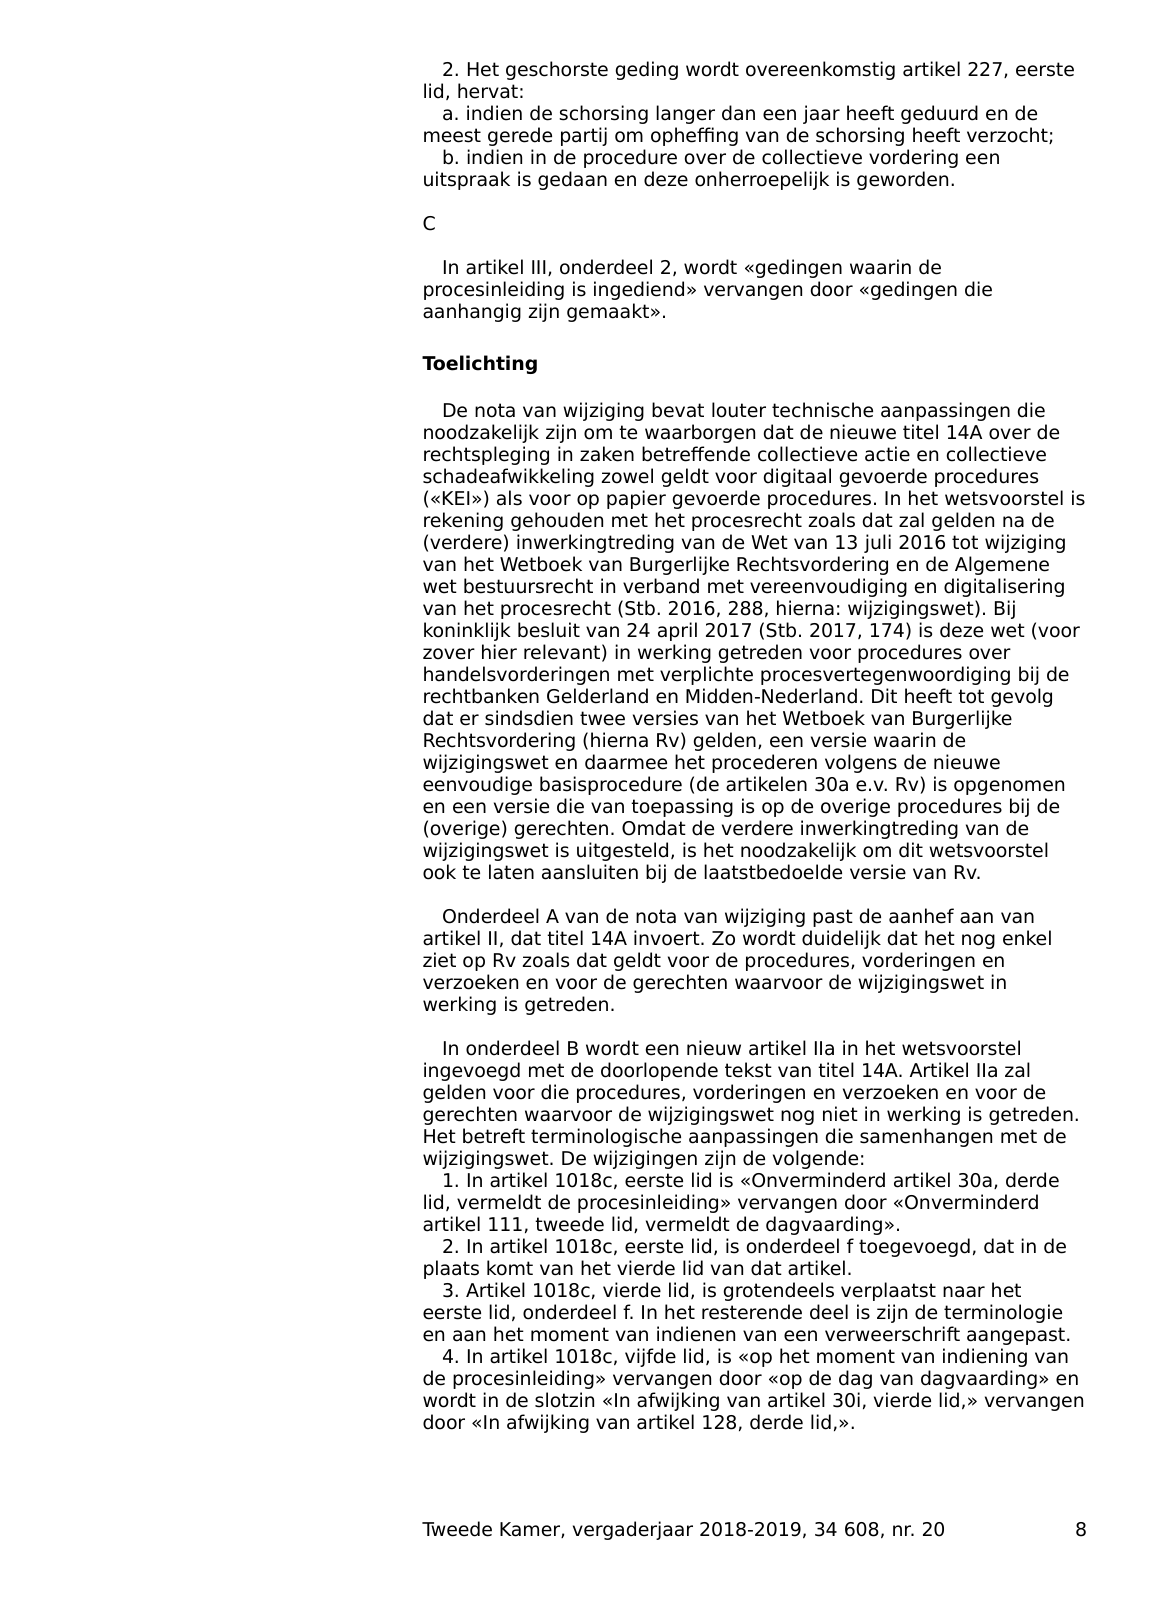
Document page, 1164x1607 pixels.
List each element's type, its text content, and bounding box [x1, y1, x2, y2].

text 4. In artikel 1018c, vijfde lid, is «op het moment van indiening van de procesinleiding» vervangen door «op de dag van dagvaarding» en wordt in de slotzin «In afwijking van artikel 30i, vierde lid,» vervangen door «In afwijking van artikel 128, derde lid,». [422, 1346, 1087, 1434]
text 1. In artikel 1018c, eerste lid is «Onverminderd artikel 30a, derde lid, vermeldt de procesinleiding» vervangen door «Onverminderd artikel 111, tweede lid, vermeldt de dagvaarding». [422, 1170, 1087, 1236]
text In onderdeel B wordt een nieuw artikel IIa in het wetsvoorstel ingevoegd met de doorlopende tekst van titel 14A. Artikel IIa zal gelden voor die procedures, vorderingen en verzoeken en voor de gerechten waarvoor de wijzigingswet nog niet in werking is getreden. Het betreft terminologische aanpassingen die samenhangen met de wijzigingswet. De wijzigingen zijn de volgende: [422, 1038, 1087, 1170]
text In artikel III, onderdeel 2, wordt «gedingen waarin de procesinleiding is ingediend» vervangen door «gedingen die aanhangig zijn gemaakt». [422, 257, 1087, 323]
text 3. Artikel 1018c, vierde lid, is grotendeels verplaatst naar het eerste lid, onderdeel f. In het resterende deel is zijn de terminologie en aan het moment van indienen van een verweerschrift aangepast. [422, 1280, 1087, 1346]
subtitle C [422, 213, 1087, 235]
text b. indien in de procedure over de collectieve vordering een uitspraak is gedaan en deze onherroepelijk is geworden. [422, 147, 1087, 191]
text a. indien de schorsing langer dan een jaar heeft geduurd en de meest gerede partij om opheffing van de schorsing heeft verzocht; [422, 103, 1087, 147]
subtitle Toelichting [422, 353, 1087, 375]
text 2. Het geschorste geding wordt overeenkomstig artikel 227, eerste lid, hervat: [422, 59, 1087, 103]
text 2. In artikel 1018c, eerste lid, is onderdeel f toegevoegd, dat in de plaats komt van het vierde lid van dat artikel. [422, 1236, 1087, 1280]
text De nota van wijziging bevat louter technische aanpassingen die noodzakelijk zijn om te waarborgen dat de nieuwe titel 14A over de rechtspleging in zaken betreffende collectieve actie en collectieve schadeafwikkeling zowel geldt voor digitaal gevoerde procedures («KEI») als voor op papier gevoerde procedures. In het wetsvoorstel is rekening gehouden met het procesrecht zoals dat zal gelden na de (verdere) inwerkingtreding van de Wet van 13 juli 2016 tot wijziging van het Wetboek van Burgerlijke Rechtsvordering en de Algemene wet bestuursrecht in verband met vereenvoudiging en digitalisering van het procesrecht (Stb. 2016, 288, hierna: wijzigingswet). Bij koninklijk besluit van 24 april 2017 (Stb. 2017, 174) is deze wet (voor zover hier relevant) in werking getreden voor procedures over handelsvorderingen met verplichte procesvertegenwoordiging bij de rechtbanken Gelderland en Midden-Nederland. Dit heeft tot gevolg dat er sindsdien twee versies van het Wetboek van Burgerlijke Rechtsvordering (hierna Rv) gelden, een versie waarin de wijzigingswet en daarmee het procederen volgens de nieuwe eenvoudige basisprocedure (de artikelen 30a e.v. Rv) is opgenomen en een versie die van toepassing is op de overige procedures bij de (overige) gerechten. Omdat de verdere inwerkingtreding van de wijzigingswet is uitgesteld, is het noodzakelijk om dit wetsvoorstel ook te laten aansluiten bij de laatstbedoelde versie van Rv. [422, 400, 1087, 884]
text Onderdeel A van de nota van wijziging past de aanhef aan van artikel II, dat titel 14A invoert. Zo wordt duidelijk dat het nog enkel ziet op Rv zoals dat geldt voor de procedures, vorderingen en verzoeken en voor de gerechten waarvoor de wijzigingswet in werking is getreden. [422, 906, 1087, 1016]
